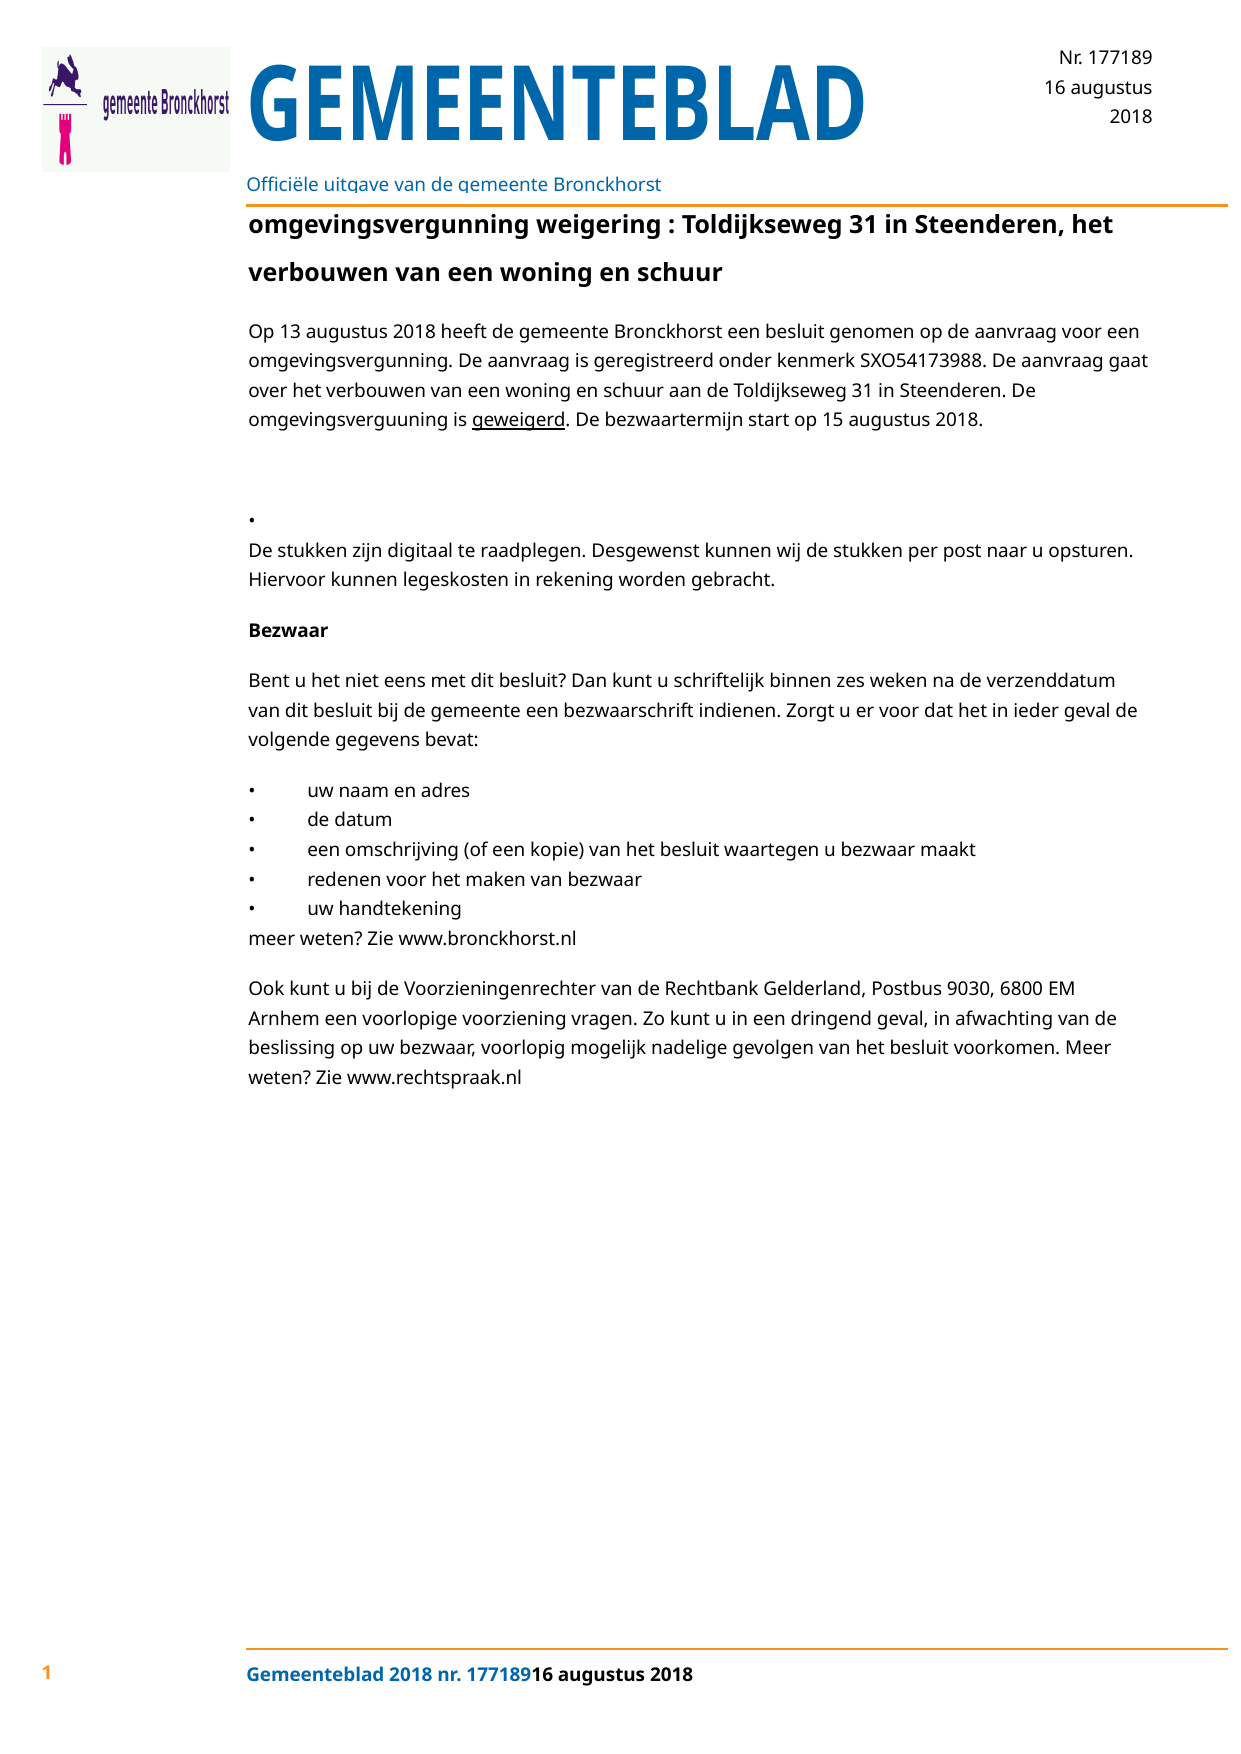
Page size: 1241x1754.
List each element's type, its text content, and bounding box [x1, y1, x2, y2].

text Bezwaar [248, 617, 1152, 643]
list uw naam en adres [248, 777, 1152, 803]
text Ook kunt u bij de Voorzieningenrechter van de Rechtbank Gelderland, Postbus 9030, 6800 EM Arnhem een voorlopige voorziening vragen. Zo kunt u in een dringend geval, in afwachting van de beslissing op uw bezwaar, voorlopig mogelijk nadelige gevolgen van het besluit voorkomen. Meer weten? Zie www.rechtspraak.nl [248, 975, 1152, 1090]
text Op 13 augustus 2018 heeft de gemeente Bronckhorst een besluit genomen op de aanvraag voor een omgevingsvergunning. De aanvraag is geregistreerd onder kenmerk SXO54173988. De aanvraag gaat over het verbouwen van een woning en schuur aan de Toldijkseweg 31 in Steenderen. De omgevingsverguuning is geweigerd. De bezwaartermijn start op 15 augustus 2018. [248, 318, 1152, 432]
list uw handtekening [248, 895, 1152, 921]
text meer weten? Zie www.bronckhorst.nl [248, 925, 1152, 951]
list een omschrijving (of een kopie) van het besluit waartegen u bezwaar maakt [248, 836, 1152, 862]
picture [41, 47, 231, 172]
text omgevingsvergunning weigering : Toldijkseweg 31 in Steenderen, het verbouwen van een woning en schuur [248, 207, 1152, 288]
list de datum [248, 807, 1152, 832]
text De stukken zijn digitaal te raadplegen. Desgewenst kunnen wij de stukken per post naar u opsturen. Hiervoor kunnen legeskosten in rekening worden gebracht. [248, 537, 1152, 592]
text Bent u het niet eens met dit besluit? Dan kunt u schriftelijk binnen zes weken na de verzenddatum van dit besluit bij de gemeente een bezwaarschrift indienen. Zorgt u er voor dat het in ieder geval de volgende gegevens bevat: [248, 667, 1152, 752]
list redenen voor het maken van bezwaar [248, 866, 1152, 892]
